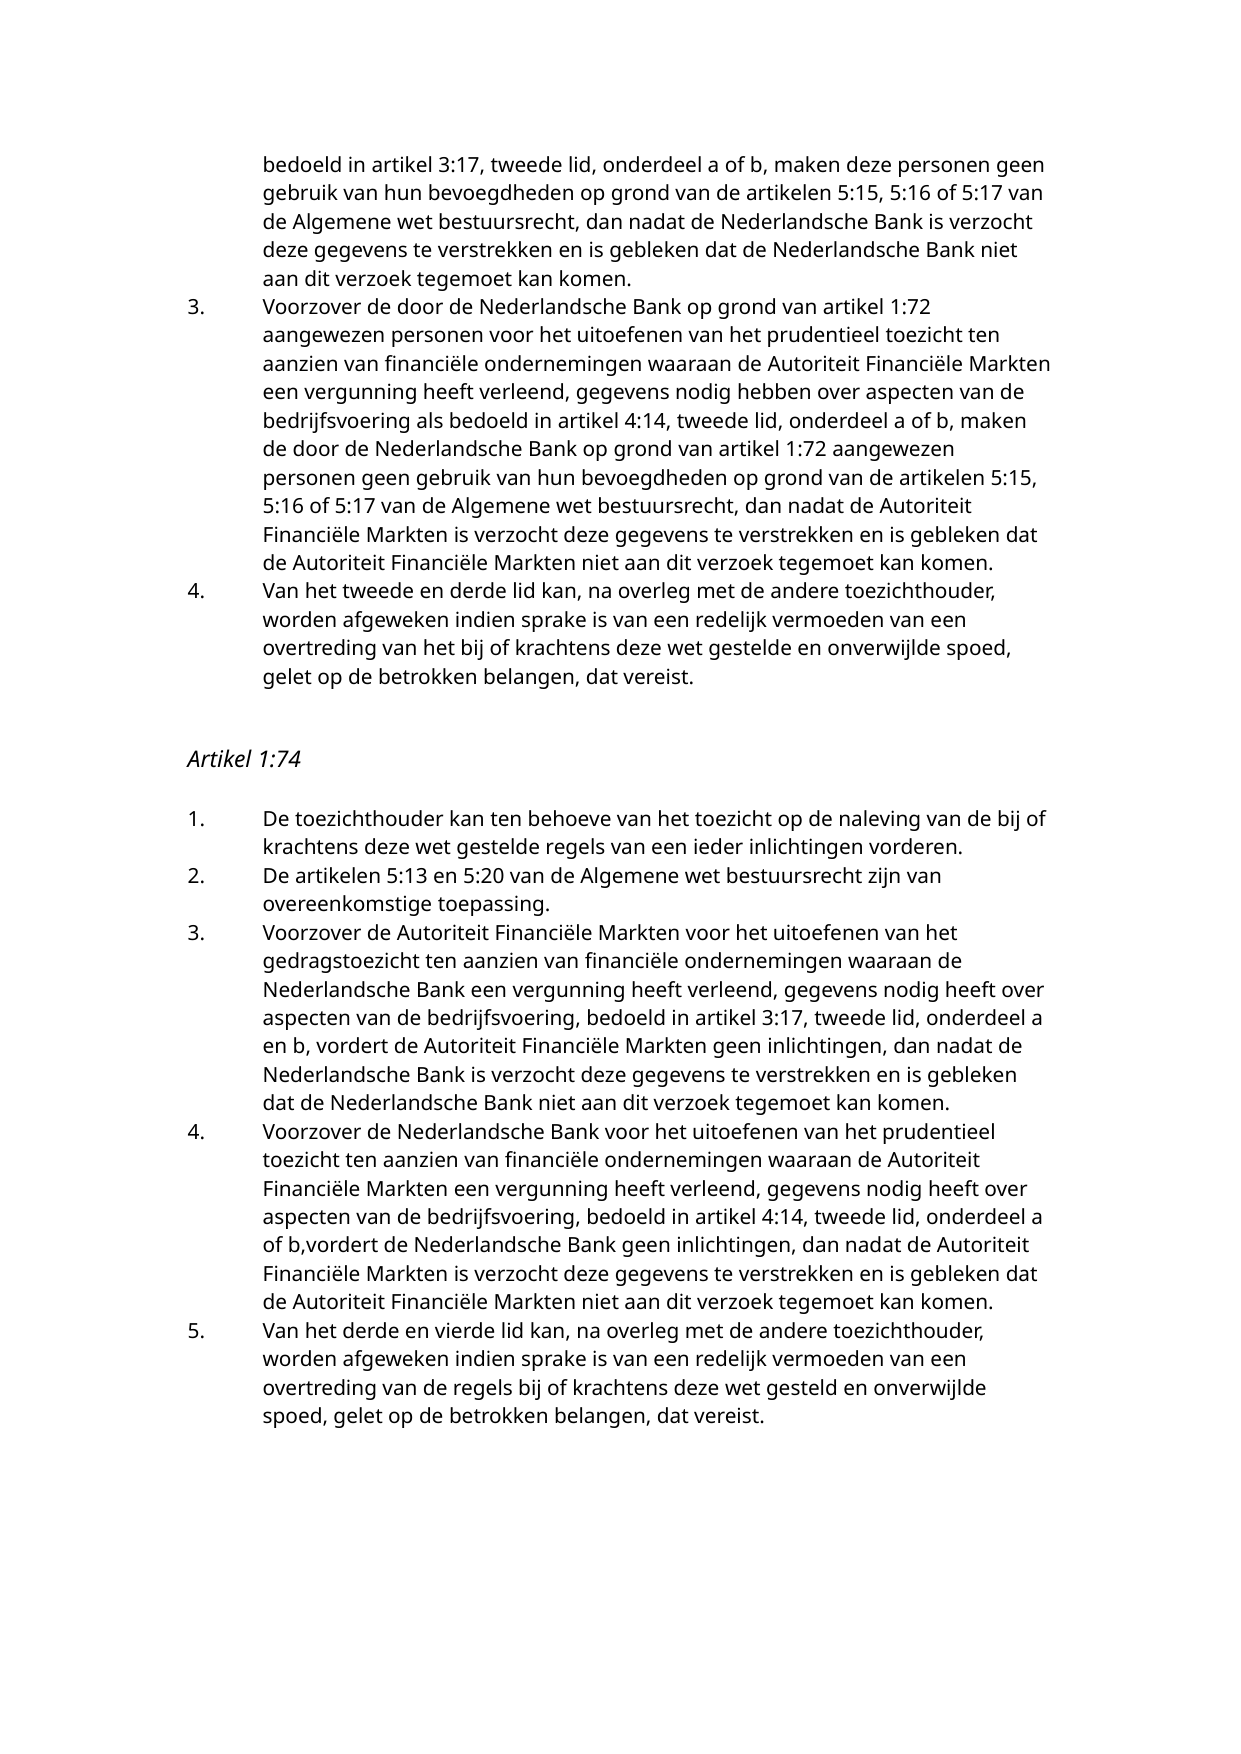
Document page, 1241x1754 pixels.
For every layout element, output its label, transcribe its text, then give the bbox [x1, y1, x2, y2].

list Voorzover de Autoriteit Financiële Markten voor het uitoefenen van het gedragstoezicht ten aanzien van financiële ondernemingen waaraan de Nederlandsche Bank een vergunning heeft verleend, gegevens nodig heeft over aspecten van de bedrijfsvoering, bedoeld in artikel 3:17, tweede lid, onderdeel a en b, vordert de Autoriteit Financiële Markten geen inlichtingen, dan nadat de Nederlandsche Bank is verzocht deze gegevens te verstrekken en is gebleken dat de Nederlandsche Bank niet aan dit verzoek tegemoet kan komen. [187, 918, 1053, 1117]
list bedoeld in artikel 3:17, tweede lid, onderdeel a of b, maken deze personen geen gebruik van hun bevoegdheden op grond van de artikelen 5:15, 5:16 of 5:17 van de Algemene wet bestuursrecht, dan nadat de Nederlandsche Bank is verzocht deze gegevens te verstrekken en is gebleken dat de Nederlandsche Bank niet aan dit verzoek tegemoet kan komen. [187, 150, 1053, 292]
list Voorzover de door de Nederlandsche Bank op grond van artikel 1:72 aangewezen personen voor het uitoefenen van het prudentieel toezicht ten aanzien van financiële ondernemingen waaraan de Autoriteit Financiële Markten een vergunning heeft verleend, gegevens nodig hebben over aspecten van de bedrijfsvoering als bedoeld in artikel 4:14, tweede lid, onderdeel a of b, maken de door de Nederlandsche Bank op grond van artikel 1:72 aangewezen personen geen gebruik van hun bevoegdheden op grond van de artikelen 5:15, 5:16 of 5:17 van de Algemene wet bestuursrecht, dan nadat de Autoriteit Financiële Markten is verzocht deze gegevens te verstrekken en is gebleken dat de Autoriteit Financiële Markten niet aan dit verzoek tegemoet kan komen. [187, 292, 1053, 577]
list Van het tweede en derde lid kan, na overleg met de andere toezichthouder, worden afgeweken indien sprake is van een redelijk vermoeden van een overtreding van het bij of krachtens deze wet gestelde en onverwijlde spoed, gelet op de betrokken belangen, dat vereist. [187, 577, 1053, 690]
list Voorzover de Nederlandsche Bank voor het uitoefenen van het prudentieel toezicht ten aanzien van financiële ondernemingen waaraan de Autoriteit Financiële Markten een vergunning heeft verleend, gegevens nodig heeft over aspecten van de bedrijfsvoering, bedoeld in artikel 4:14, tweede lid, onderdeel a of b,vordert de Nederlandsche Bank geen inlichtingen, dan nadat de Autoriteit Financiële Markten is verzocht deze gegevens te verstrekken en is gebleken dat de Autoriteit Financiële Markten niet aan dit verzoek tegemoet kan komen. [187, 1117, 1053, 1316]
subtitle Artikel 1:74 [187, 743, 1053, 774]
list De artikelen 5:13 en 5:20 van de Algemene wet bestuursrecht zijn van overeenkomstige toepassing. [187, 861, 1053, 918]
list De toezichthouder kan ten behoeve van het toezicht op de naleving van de bij of krachtens deze wet gestelde regels van een ieder inlichtingen vorderen. [187, 804, 1053, 861]
list Van het derde en vierde lid kan, na overleg met de andere toezichthouder, worden afgeweken indien sprake is van een redelijk vermoeden van een overtreding van de regels bij of krachtens deze wet gesteld en onverwijlde spoed, gelet op de betrokken belangen, dat vereist. [187, 1316, 1053, 1430]
